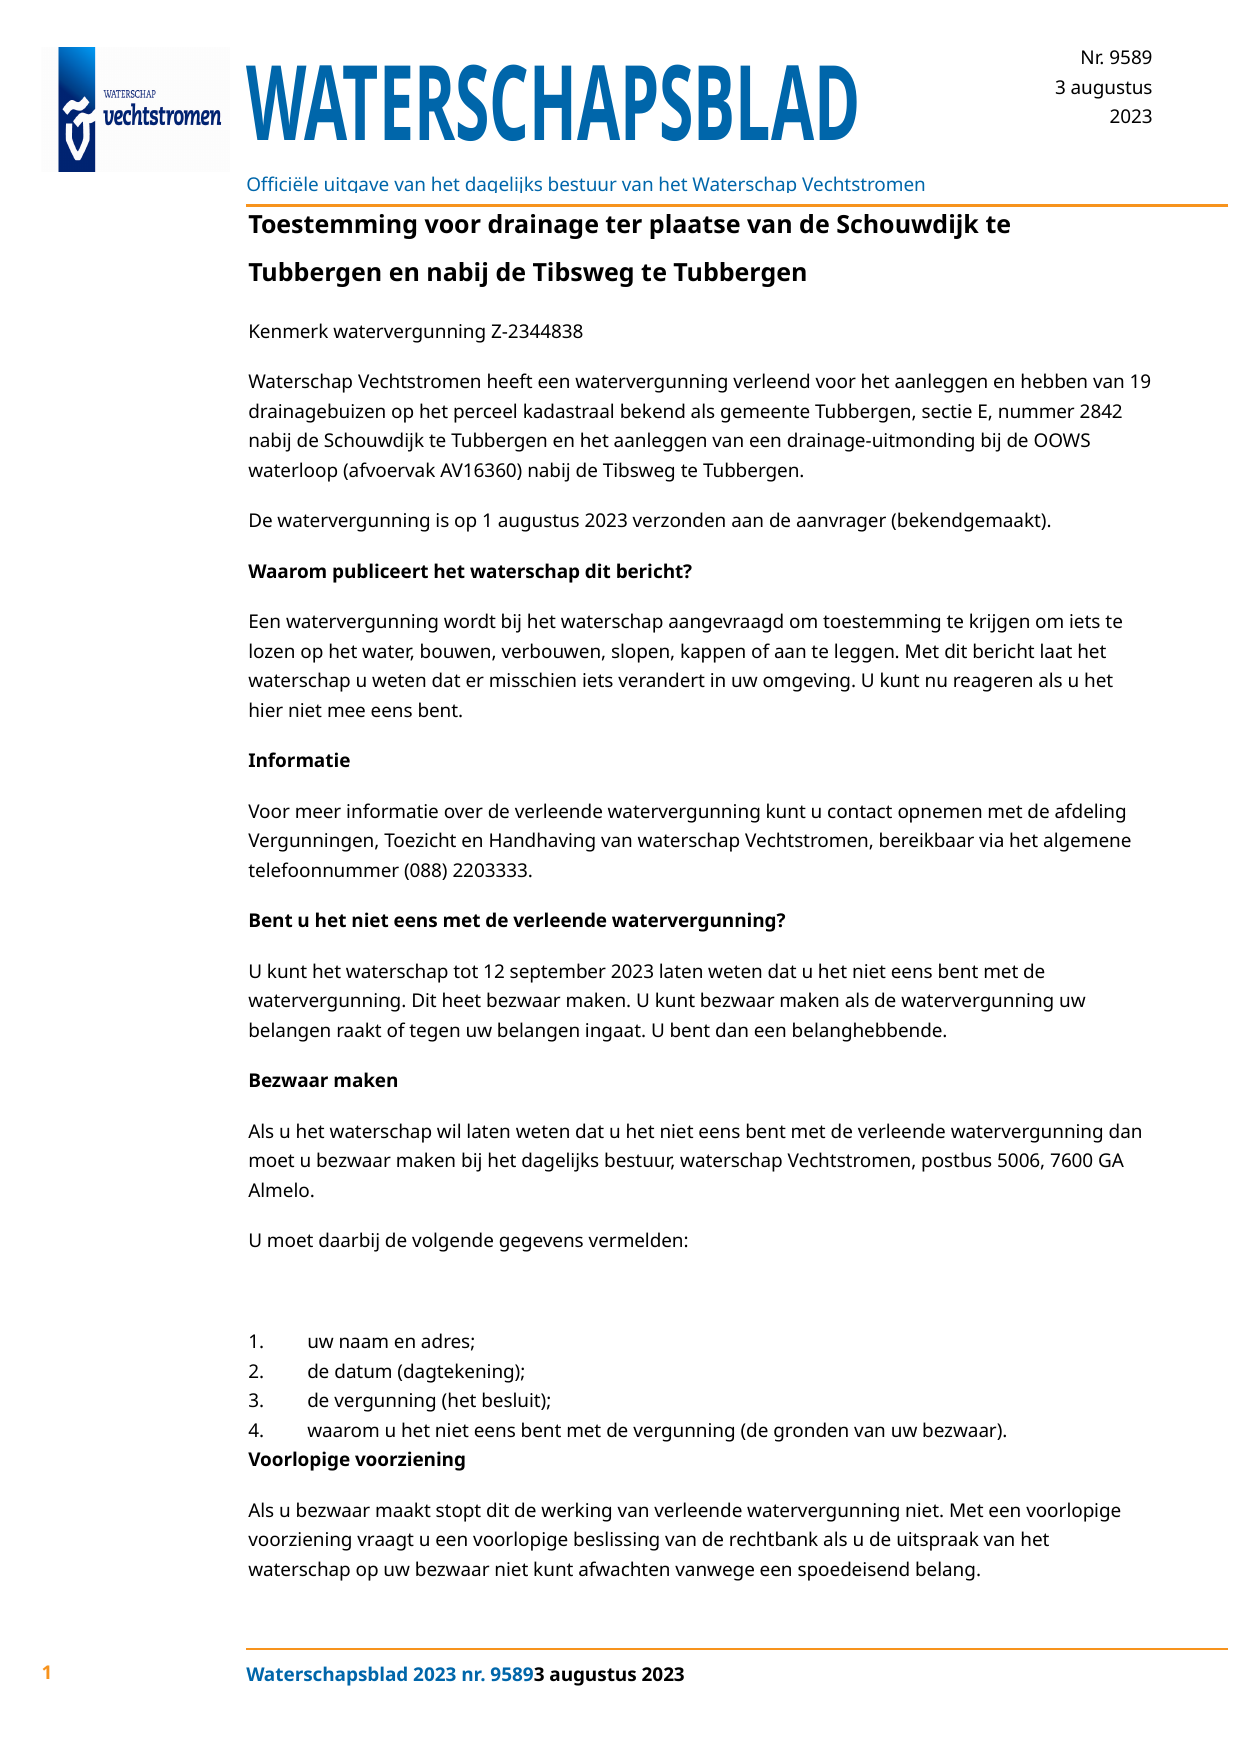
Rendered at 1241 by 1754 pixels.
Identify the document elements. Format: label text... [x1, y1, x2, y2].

list waarom u het niet eens bent met de vergunning (de gronden van uw bezwaar). [248, 1417, 1152, 1443]
text Kenmerk watervergunning Z-2344838 [248, 318, 1152, 344]
list de vergunning (het besluit); [248, 1387, 1152, 1413]
text Waterschap Vechtstromen heeft een watervergunning verleend voor het aanleggen en hebben van 19 drainagebuizen op het perceel kadastraal bekend als gemeente Tubbergen, sectie E, nummer 2842 nabij de Schouwdijk te Tubbergen en het aanleggen van een drainage-uitmonding bij de OOWS waterloop (afvoervak AV16360) nabij de Tibsweg te Tubbergen. [248, 368, 1152, 483]
text Bezwaar maken [248, 1067, 1152, 1093]
text Een watervergunning wordt bij het waterschap aangevraagd om toestemming te krijgen om iets te lozen op het water, bouwen, verbouwen, slopen, kappen of aan te leggen. Met dit bericht laat het waterschap u weten dat er misschien iets verandert in uw omgeving. U kunt nu reageren als u het hier niet mee eens bent. [248, 608, 1152, 723]
text Bent u het niet eens met de verleende watervergunning? [248, 907, 1152, 933]
text Als u bezwaar maakt stopt dit de werking van verleende watervergunning niet. Met een voorlopige voorziening vraagt u een voorlopige beslissing van de rechtbank als u de uitspraak van het waterschap op uw bezwaar niet kunt afwachten vanwege een spoedeisend belang. [248, 1497, 1152, 1582]
text Waarom publiceert het waterschap dit bericht? [248, 558, 1152, 584]
text U moet daarbij de volgende gegevens vermelden: [248, 1227, 1152, 1253]
text Voor meer informatie over de verleende watervergunning kunt u contact opnemen met de afdeling Vergunningen, Toezicht en Handhaving van waterschap Vechtstromen, bereikbaar via het algemene telefoonnummer (088) 2203333. [248, 798, 1152, 883]
picture [41, 47, 231, 172]
text Informatie [248, 747, 1152, 773]
text U kunt het waterschap tot 12 september 2023 laten weten dat u het niet eens bent met de watervergunning. Dit heet bezwaar maken. U kunt bezwaar maken als de watervergunning uw belangen raakt of tegen uw belangen ingaat. U bent dan een belanghebbende. [248, 958, 1152, 1043]
text De watervergunning is op 1 augustus 2023 verzonden aan de aanvrager (bekendgemaakt). [248, 507, 1152, 533]
list de datum (dagtekening); [248, 1358, 1152, 1384]
text Voorlopige voorziening [248, 1447, 1152, 1472]
text Toestemming voor drainage ter plaatse van de Schouwdijk te Tubbergen en nabij de Tibsweg te Tubbergen [248, 207, 1152, 288]
list uw naam en adres; [248, 1328, 1152, 1354]
text Als u het waterschap wil laten weten dat u het niet eens bent met de verleende watervergunning dan moet u bezwaar maken bij het dagelijks bestuur, waterschap Vechtstromen, postbus 5006, 7600 GA Almelo. [248, 1118, 1152, 1203]
